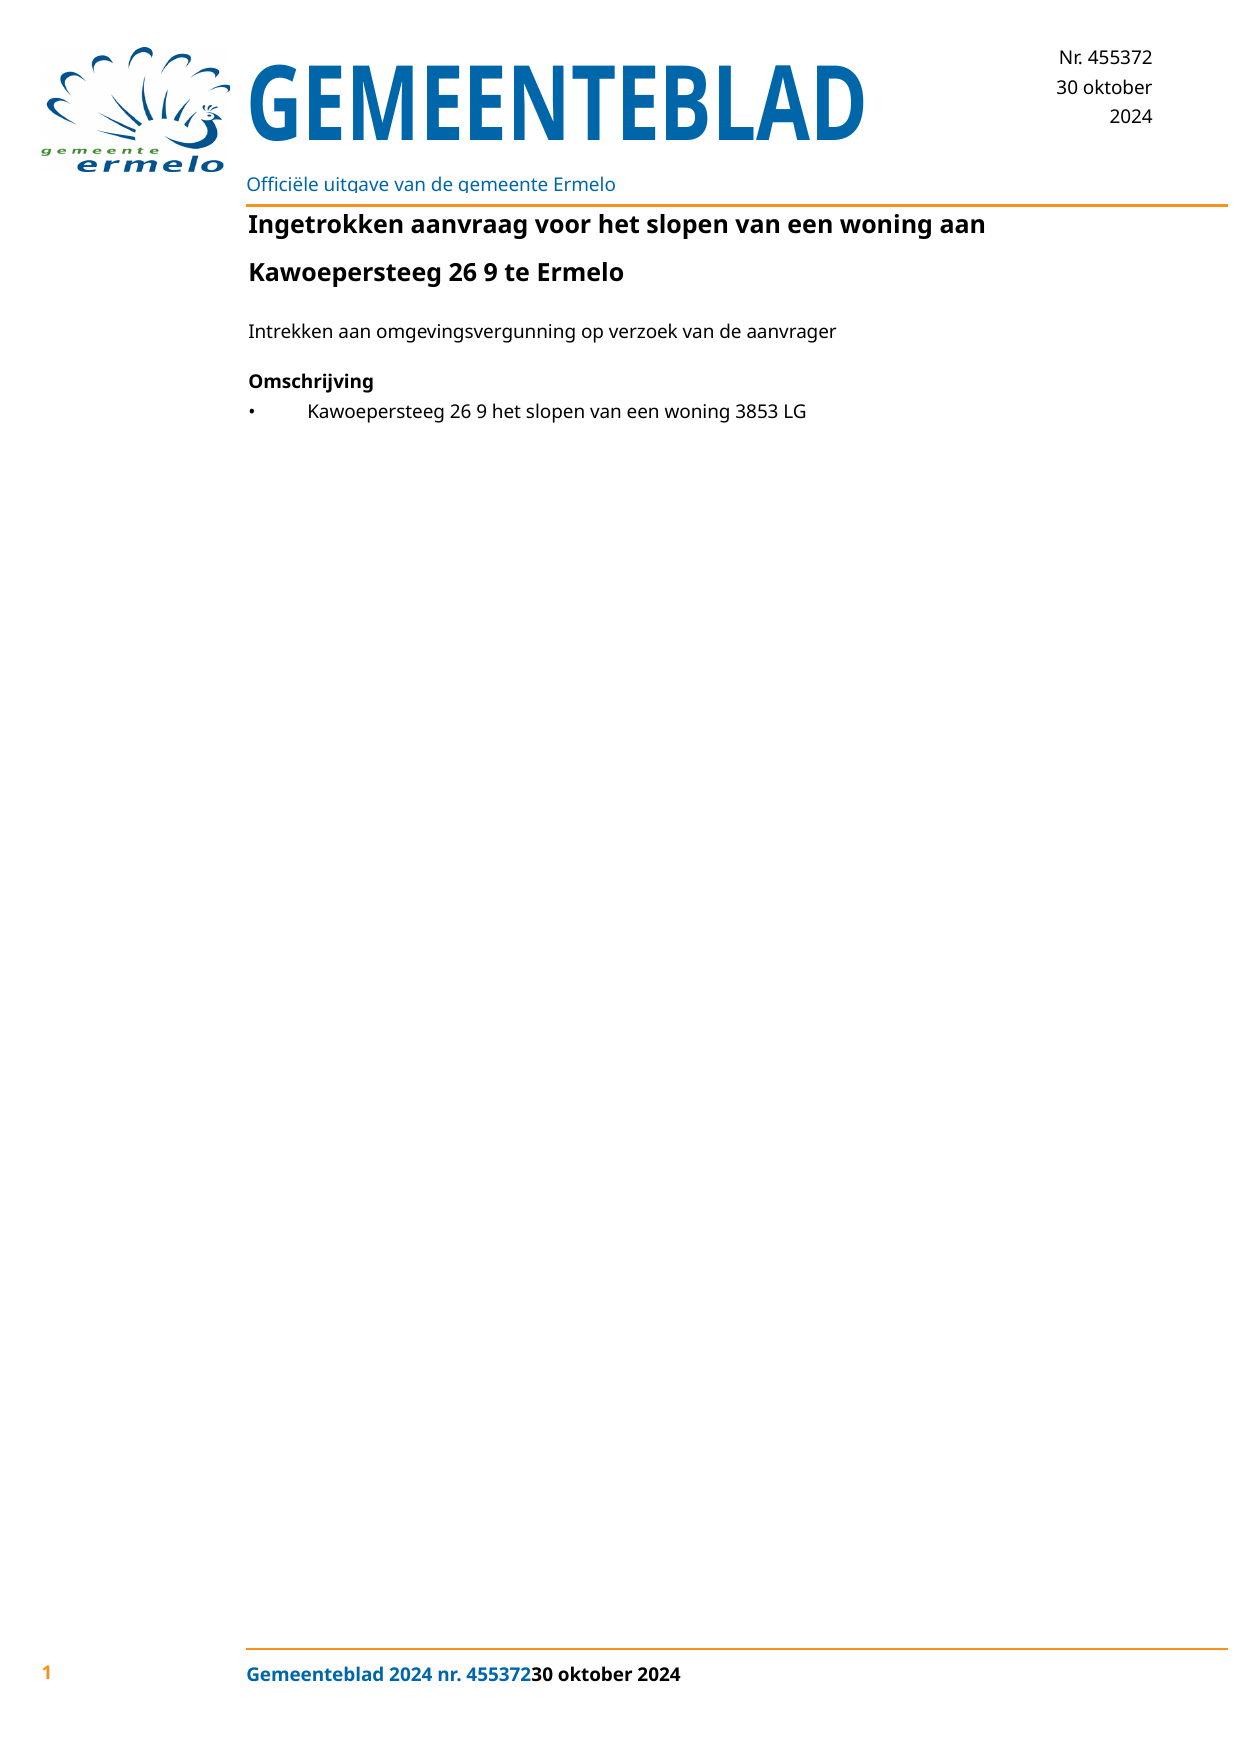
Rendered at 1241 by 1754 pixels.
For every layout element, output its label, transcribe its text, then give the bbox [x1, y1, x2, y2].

list Kawoepersteeg 26 9 het slopen van een woning 3853 LG [248, 398, 1152, 424]
text Ingetrokken aanvraag voor het slopen van een woning aan Kawoepersteeg 26 9 te Ermelo [248, 207, 1152, 288]
text Intrekken aan omgevingsvergunning op verzoek van de aanvrager [248, 318, 1152, 344]
picture [41, 47, 231, 172]
text Omschrijving [248, 368, 1152, 394]
